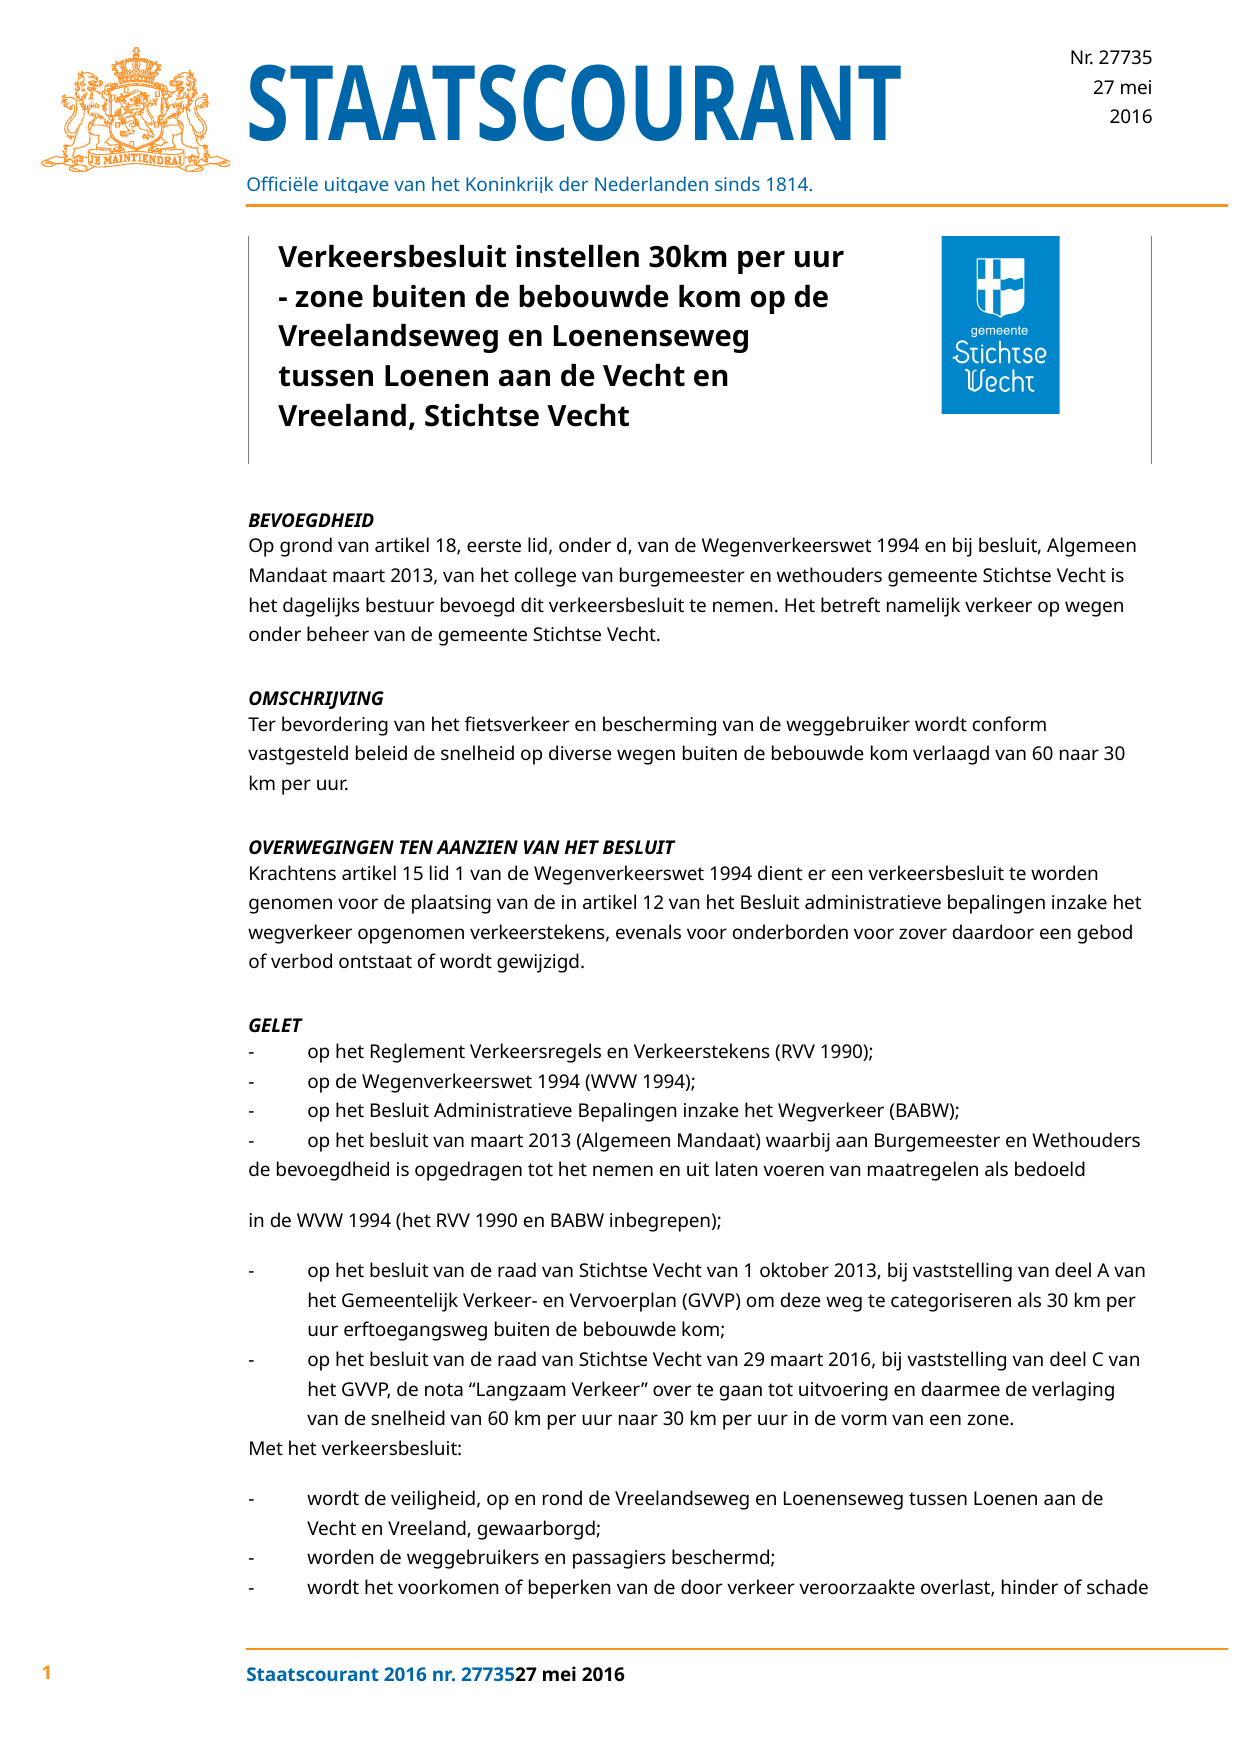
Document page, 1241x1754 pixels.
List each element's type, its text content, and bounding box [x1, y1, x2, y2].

text Met het verkeersbesluit: [248, 1435, 1152, 1461]
text Krachtens artikel 15 lid 1 van de Wegenverkeerswet 1994 dient er een verkeersbesluit te worden genomen voor de plaatsing van de in artikel 12 van het Besluit administratieve bepalingen inzake het wegverkeer opgenomen verkeerstekens, evenals voor onderborden voor zover daardoor een gebod of verbod ontstaat of wordt gewijzigd. [248, 860, 1152, 974]
text Op grond van artikel 18, eerste lid, onder d, van de Wegenverkeerswet 1994 en bij besluit, Algemeen Mandaat maart 2013, van het college van burgemeester en wethouders gemeente Stichtse Vecht is het dagelijks bestuur bevoegd dit verkeersbesluit te nemen. Het betreft namelijk verkeer op wegen onder beheer van de gemeente Stichtse Vecht. [248, 533, 1152, 647]
text Ter bevordering van het fietsverkeer en bescherming van de weggebruiker wordt conform vastgesteld beleid de snelheid op diverse wegen buiten de bebouwde kom verlaagd van 60 naar 30 km per uur. [248, 711, 1152, 796]
list worden de weggebruikers en passagiers beschermd; [248, 1544, 1152, 1570]
list op het besluit van maart 2013 (Algemeen Mandaat) waarbij aan Burgemeester en Wethouders [248, 1127, 1152, 1153]
text GELET [248, 1013, 1152, 1038]
picture [1013, 370, 1020, 391]
picture [977, 259, 1000, 313]
text OVERWEGINGEN TEN AANZIEN VAN HET BESLUIT [248, 834, 1152, 860]
picture [1000, 289, 1024, 317]
picture [1001, 259, 1024, 279]
table_header [850, 236, 941, 413]
text in de WVW 1994 (het RVV 1990 en BABW inbegrepen); [248, 1207, 1152, 1233]
table_header [1060, 236, 1151, 413]
picture [971, 348, 977, 359]
table_header Verkeersbesluit instellen 30km per uur - zone buiten de bebouwde kom op de Vreelandseweg en Loenenseweg tussen Loenen aan de Vecht en Vreeland, Stichtse Vecht [249, 236, 850, 464]
list op het besluit van de raad van Stichtse Vecht van 29 maart 2016, bij vaststelling van deel C van het GVVP, de nota “Langzaam Verkeer” over te gaan tot uitvoering en daarmee de verlaging van de snelheid van 60 km per uur naar 30 km per uur in de vorm van een zone. [248, 1346, 1152, 1431]
list op het besluit van de raad van Stichtse Vecht van 1 oktober 2013, bij vaststelling van deel A van het Gemeentelijk Verkeer- en Vervoerplan (GVVP) om deze weg te categoriseren als 30 km per uur erftoegangsweg buiten de bebouwde kom; [248, 1257, 1152, 1342]
picture [41, 47, 231, 172]
list wordt de veiligheid, op en rond de Vreelandseweg en Loenenseweg tussen Loenen aan de Vecht en Vreeland, gewaarborgd; [248, 1485, 1152, 1541]
picture [1013, 348, 1019, 359]
text OMSCHRIJVING [248, 685, 1152, 711]
list op het Besluit Administratieve Bepalingen inzake het Wegverkeer (BABW); [248, 1097, 1152, 1123]
list op het Reglement Verkeersregels en Verkeerstekens (RVV 1990); [248, 1038, 1152, 1064]
list op de Wegenverkeerswet 1994 (WVW 1994); [248, 1068, 1152, 1094]
list wordt het voorkomen of beperken van de door verkeer veroorzaakte overlast, hinder of schade [248, 1574, 1152, 1600]
picture [1027, 377, 1032, 389]
text BEVOEGDHEID [248, 507, 1152, 533]
table_header [850, 414, 1151, 464]
text de bevoegdheid is opgedragen tot het nemen en uit laten voeren van maatregelen als bedoeld [248, 1157, 1152, 1182]
